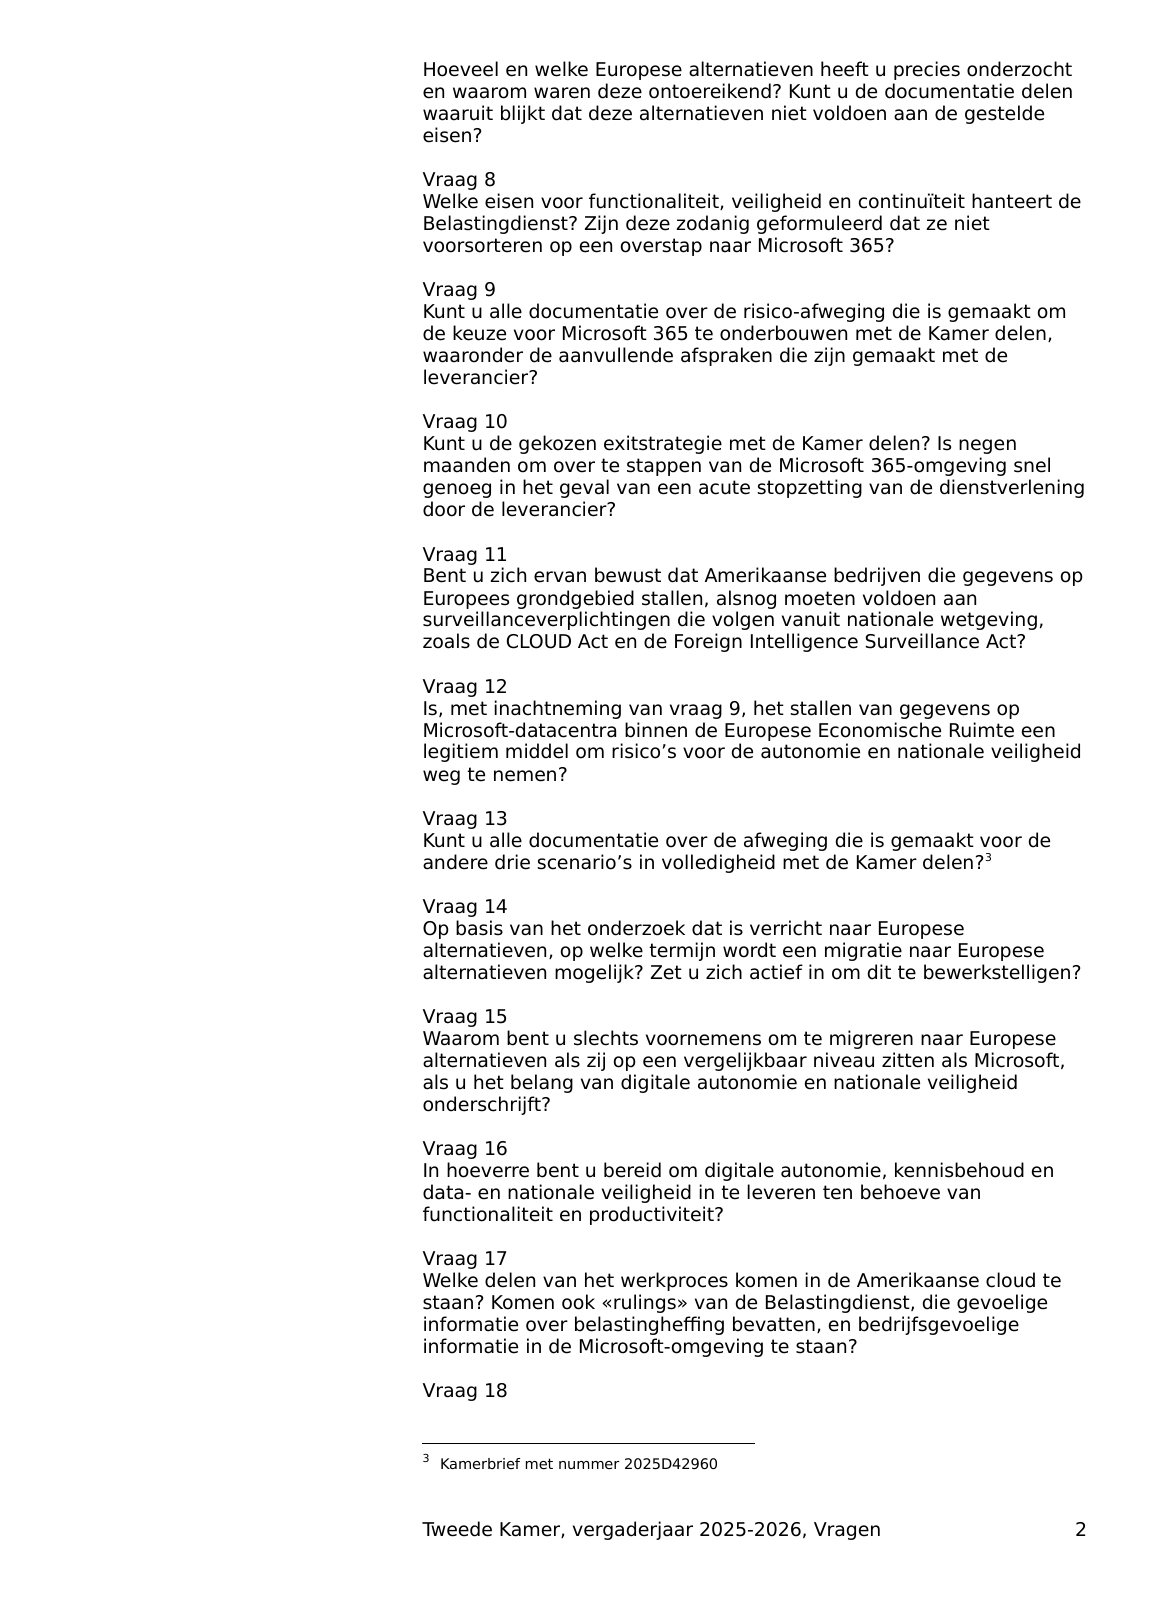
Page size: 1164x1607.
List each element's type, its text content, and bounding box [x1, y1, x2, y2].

text Vraag 11 [422, 543, 1087, 565]
text Vraag 14 [422, 896, 1087, 918]
text Vraag 8 [422, 169, 1087, 191]
text In hoeverre bent u bereid om digitale autonomie, kennisbehoud en data- en nationale veiligheid in te leveren ten behoeve van functionaliteit en productiviteit? [422, 1160, 1087, 1226]
text Hoeveel en welke Europese alternatieven heeft u precies onderzocht en waarom waren deze ontoereikend? Kunt u de documentatie delen waaruit blijkt dat deze alternatieven niet voldoen aan de gestelde eisen? [422, 59, 1087, 147]
text Waarom bent u slechts voornemens om te migreren naar Europese alternatieven als zij op een vergelijkbaar niveau zitten als Microsoft, als u het belang van digitale autonomie en nationale veiligheid onderschrijft? [422, 1028, 1087, 1116]
text Is, met inachtneming van vraag 9, het stallen van gegevens op Microsoft-datacentra binnen de Europese Economische Ruimte een legitiem middel om risico’s voor de autonomie en nationale veiligheid weg te nemen? [422, 697, 1087, 785]
text Vraag 12 [422, 676, 1087, 697]
text Welke delen van het werkproces komen in de Amerikaanse cloud te staan? Komen ook «rulings» van de Belastingdienst, die gevoelige informatie over belastingheffing bevatten, en bedrijfsgevoelige informatie in de Microsoft-omgeving te staan? [422, 1270, 1087, 1358]
text Welke eisen voor functionaliteit, veiligheid en continuïteit hanteert de Belastingdienst? Zijn deze zodanig geformuleerd dat ze niet voorsorteren op een overstap naar Microsoft 365? [422, 191, 1087, 257]
text Vraag 18 [422, 1380, 1087, 1402]
text Kunt u alle documentatie over de afweging die is gemaakt voor de andere drie scenario’s in volledigheid met de Kamer delen? [422, 829, 1087, 873]
text Vraag 15 [422, 1006, 1087, 1028]
text Vraag 13 [422, 808, 1087, 829]
text Vraag 17 [422, 1248, 1087, 1270]
text Kunt u alle documentatie over de risico-afweging die is gemaakt om de keuze voor Microsoft 365 te onderbouwen met de Kamer delen, waaronder de aanvullende afspraken die zijn gemaakt met de leverancier? [422, 301, 1087, 389]
text Vraag 16 [422, 1138, 1087, 1160]
text Vraag 10 [422, 411, 1087, 433]
text Op basis van het onderzoek dat is verricht naar Europese alternatieven, op welke termijn wordt een migratie naar Europese alternatieven mogelijk? Zet u zich actief in om dit te bewerkstelligen? [422, 918, 1087, 984]
text Kamerbrief met nummer 2025D42960 [422, 1452, 1087, 1474]
text Vraag 9 [422, 279, 1087, 301]
text Bent u zich ervan bewust dat Amerikaanse bedrijven die gegevens op Europees grondgebied stallen, alsnog moeten voldoen aan surveillanceverplichtingen die volgen vanuit nationale wetgeving, zoals de CLOUD Act en de Foreign Intelligence Surveillance Act? [422, 565, 1087, 653]
text Kunt u de gekozen exitstrategie met de Kamer delen? Is negen maanden om over te stappen van de Microsoft 365-omgeving snel genoeg in het geval van een acute stopzetting van de dienstverlening door de leverancier? [422, 433, 1087, 521]
